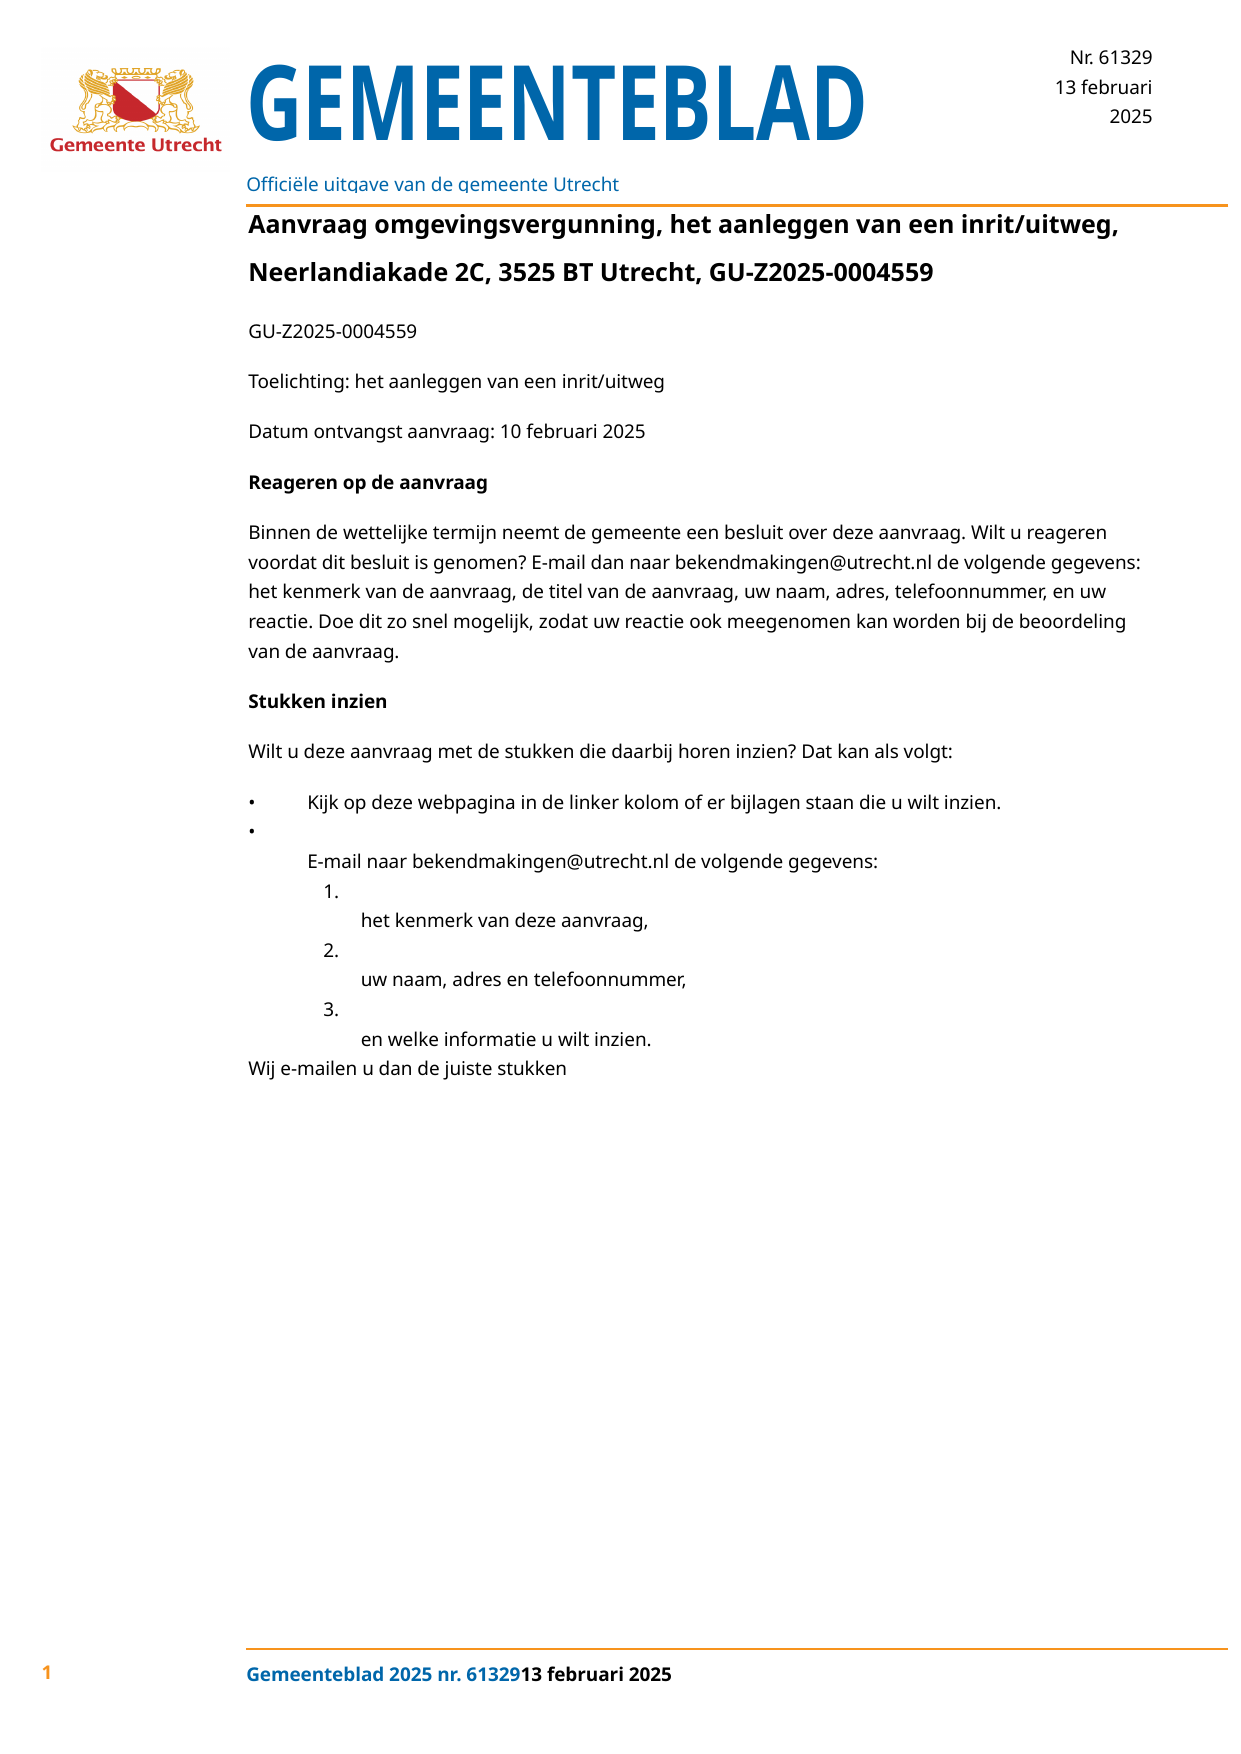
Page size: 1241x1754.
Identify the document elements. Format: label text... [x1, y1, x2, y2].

list Kijk op deze webpagina in de linker kolom of er bijlagen staan die u wilt inzien. [248, 789, 1152, 815]
list en welke informatie u wilt inzien. [323, 1026, 1152, 1052]
text GU-Z2025-0004559 [248, 318, 1152, 344]
list het kenmerk van deze aanvraag, [323, 907, 1152, 933]
list E-mail naar bekendmakingen@utrecht.nl de volgende gegevens: [248, 848, 1152, 874]
text Datum ontvangst aanvraag: 10 februari 2025 [248, 419, 1152, 444]
text Stukken inzien [248, 688, 1152, 714]
text Toelichting: het aanleggen van een inrit/uitweg [248, 368, 1152, 394]
text Binnen de wettelijke termijn neemt de gemeente een besluit over deze aanvraag. Wilt u reageren voordat dit besluit is genomen? E-mail dan naar bekendmakingen@utrecht.nl de volgende gegevens: het kenmerk van de aanvraag, de titel van de aanvraag, uw naam, adres, telefoonnummer, en uw reactie. Doe dit zo snel mogelijk, zodat uw reactie ook meegenomen kan worden bij de beoordeling van de aanvraag. [248, 519, 1152, 664]
text Wij e-mailen u dan de juiste stukken [248, 1055, 1152, 1081]
text Wilt u deze aanvraag met de stukken die daarbij horen inzien? Dat kan als volgt: [248, 739, 1152, 764]
picture [41, 47, 231, 172]
text Reageren op de aanvraag [248, 469, 1152, 495]
list uw naam, adres en telefoonnummer, [323, 967, 1152, 992]
text Aanvraag omgevingsvergunning, het aanleggen van een inrit/uitweg, Neerlandiakade 2C, 3525 BT Utrecht, GU-Z2025-0004559 [248, 207, 1152, 288]
